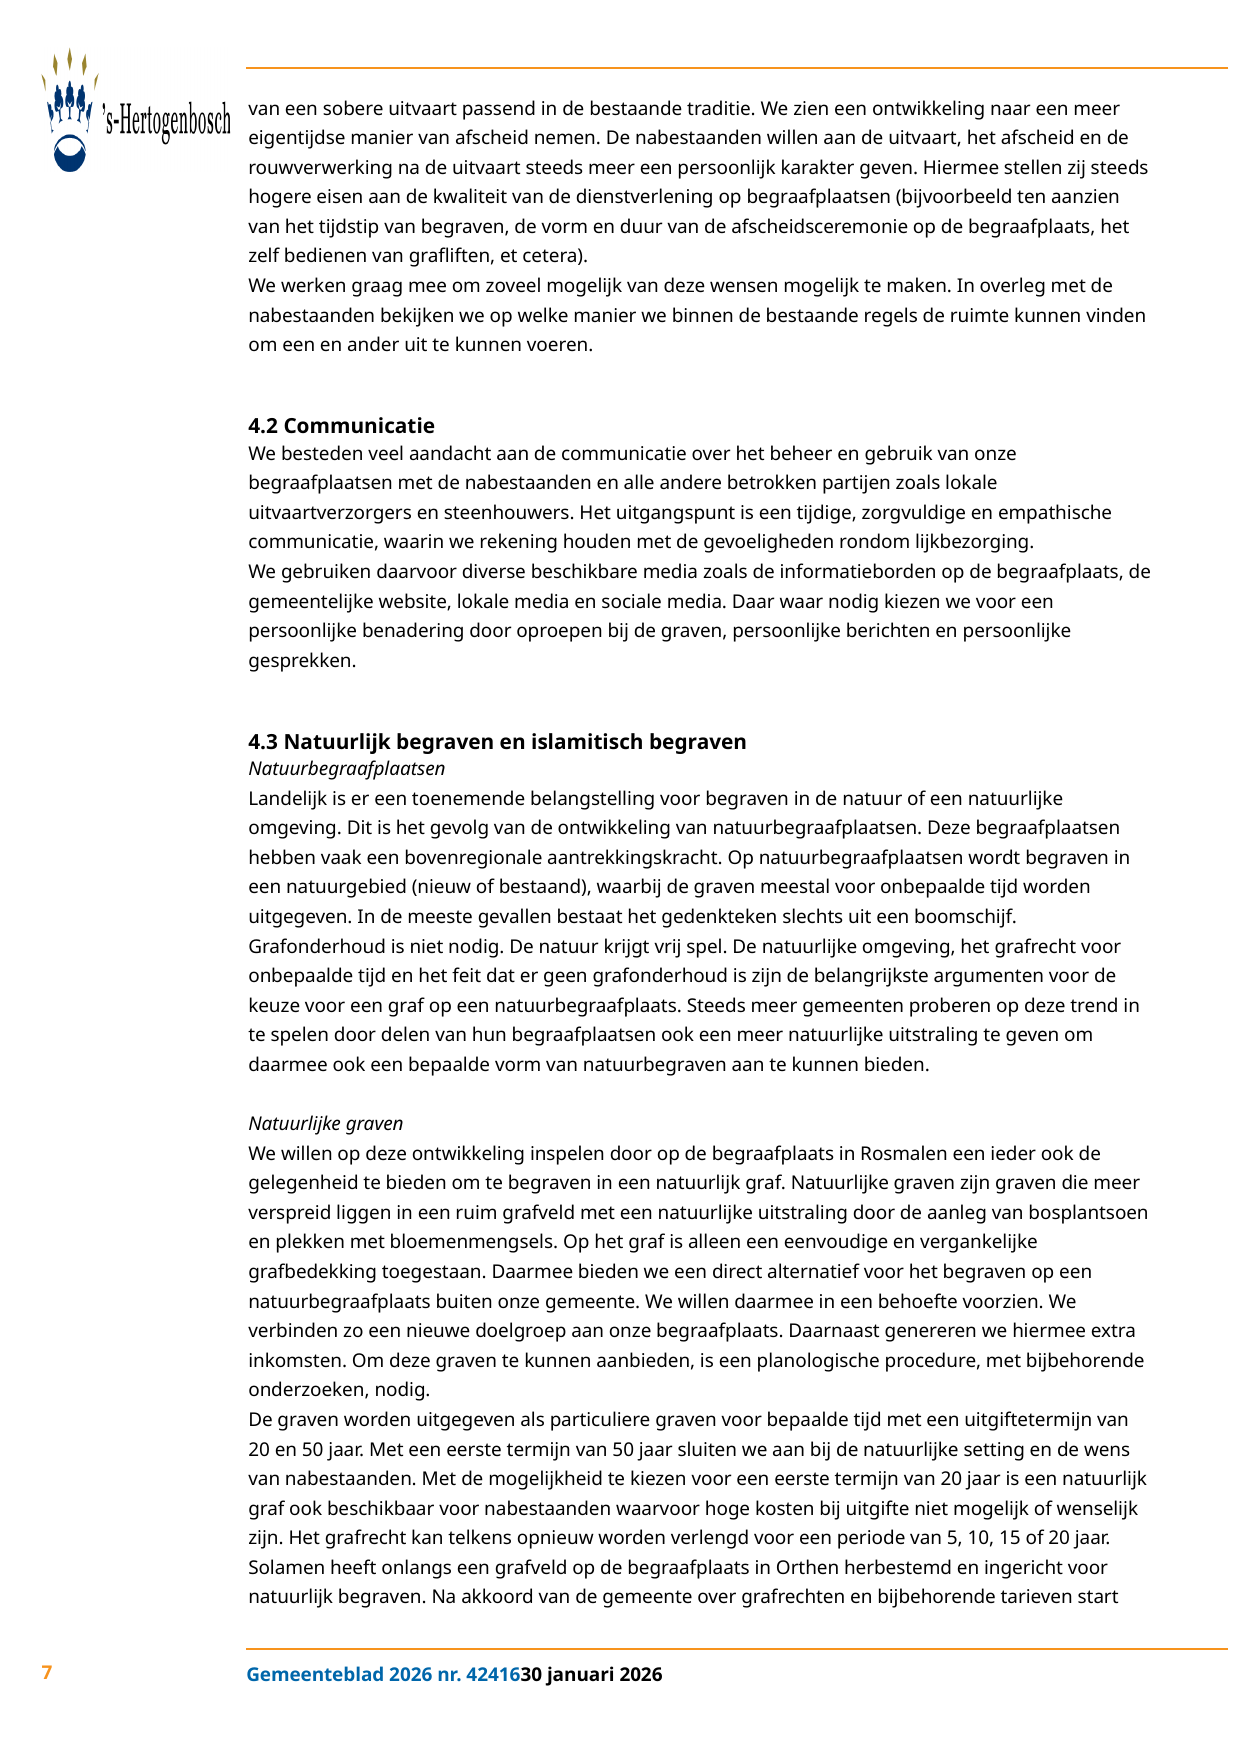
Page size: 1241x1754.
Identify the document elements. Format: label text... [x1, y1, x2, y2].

text We besteden veel aandacht aan de communicatie over het beheer en gebruik van onze begraafplaatsen met de nabestaanden en alle andere betrokken partijen zoals lokale uitvaartverzorgers en steenhouwers. Het uitgangspunt is een tijdige, zorgvuldige en empathische communicatie, waarin we rekening houden met de gevoeligheden rondom lijkbezorging. [248, 440, 1152, 554]
text We willen op deze ontwikkeling inspelen door op de begraafplaats in Rosmalen een ieder ook de gelegenheid te bieden om te begraven in een natuurlijk graf. Natuurlijke graven zijn graven die meer verspreid liggen in een ruim grafveld met een natuurlijke uitstraling door de aanleg van bosplantsoen en plekken met bloemenmengsels. Op het graf is alleen een eenvoudige en vergankelijke grafbedekking toegestaan. Daarmee bieden we een direct alternatief voor het begraven op een natuurbegraafplaats buiten onze gemeente. We willen daarmee in een behoefte voorzien. We verbinden zo een nieuwe doelgroep aan onze begraafplaats. Daarnaast genereren we hiermee extra inkomsten. Om deze graven te kunnen aanbieden, is een planologische procedure, met bijbehorende onderzoeken, nodig. [248, 1140, 1152, 1402]
text 4.2 Communicatie [248, 411, 1152, 440]
text 4.3 Natuurlijk begraven en islamitisch begraven [248, 727, 1152, 755]
picture [41, 47, 231, 172]
text van een sobere uitvaart passend in de bestaande traditie. We zien een ontwikkeling naar een meer eigentijdse manier van afscheid nemen. De nabestaanden willen aan de uitvaart, het afscheid en de rouwverwerking na de uitvaart steeds meer een persoonlijk karakter geven. Hiermee stellen zij steeds hogere eisen aan de kwaliteit van de dienstverlening op begraafplaatsen (bijvoorbeeld ten aanzien van het tijdstip van begraven, de vorm en duur van de afscheidsceremonie op de begraafplaats, het zelf bedienen van grafliften, et cetera). [248, 95, 1152, 268]
text De graven worden uitgegeven als particuliere graven voor bepaalde tijd met een uitgiftetermijn van 20 en 50 jaar. Met een eerste termijn van 50 jaar sluiten we aan bij de natuurlijke setting en de wens van nabestaanden. Met de mogelijkheid te kiezen voor een eerste termijn van 20 jaar is een natuurlijk graf ook beschikbaar voor nabestaanden waarvoor hoge kosten bij uitgifte niet mogelijk of wenselijk zijn. Het grafrecht kan telkens opnieuw worden verlengd voor een periode van 5, 10, 15 of 20 jaar. [248, 1406, 1152, 1550]
text Landelijk is er een toenemende belangstelling voor begraven in de natuur of een natuurlijke omgeving. Dit is het gevolg van de ontwikkeling van natuurbegraafplaatsen. Deze begraafplaatsen hebben vaak een bovenregionale aantrekkingskracht. Op natuurbegraafplaatsen wordt begraven in een natuurgebied (nieuw of bestaand), waarbij de graven meestal voor onbepaalde tijd worden uitgegeven. In de meeste gevallen bestaat het gedenkteken slechts uit een boomschijf. Grafonderhoud is niet nodig. De natuur krijgt vrij spel. De natuurlijke omgeving, het grafrecht voor onbepaalde tijd en het feit dat er geen grafonderhoud is zijn de belangrijkste argumenten voor de keuze voor een graf op een natuurbegraafplaats. Steeds meer gemeenten proberen op deze trend in te spelen door delen van hun begraafplaatsen ook een meer natuurlijke uitstraling te geven om daarmee ook een bepaalde vorm van natuurbegraven aan te kunnen bieden. [248, 785, 1152, 1077]
text We werken graag mee om zoveel mogelijk van deze wensen mogelijk te maken. In overleg met de nabestaanden bekijken we op welke manier we binnen de bestaande regels de ruimte kunnen vinden om een en ander uit te kunnen voeren. [248, 272, 1152, 357]
text Natuurlijke graven [248, 1110, 1152, 1136]
text Natuurbegraafplaatsen [248, 755, 1152, 781]
text Solamen heeft onlangs een grafveld op de begraafplaats in Orthen herbestemd en ingericht voor natuurlijk begraven. Na akkoord van de gemeente over grafrechten en bijbehorende tarieven start [248, 1554, 1152, 1609]
text We gebruiken daarvoor diverse beschikbare media zoals de informatieborden op de begraafplaats, de gemeentelijke website, lokale media en sociale media. Daar waar nodig kiezen we voor een persoonlijke benadering door oproepen bij de graven, persoonlijke berichten en persoonlijke gesprekken. [248, 558, 1152, 673]
